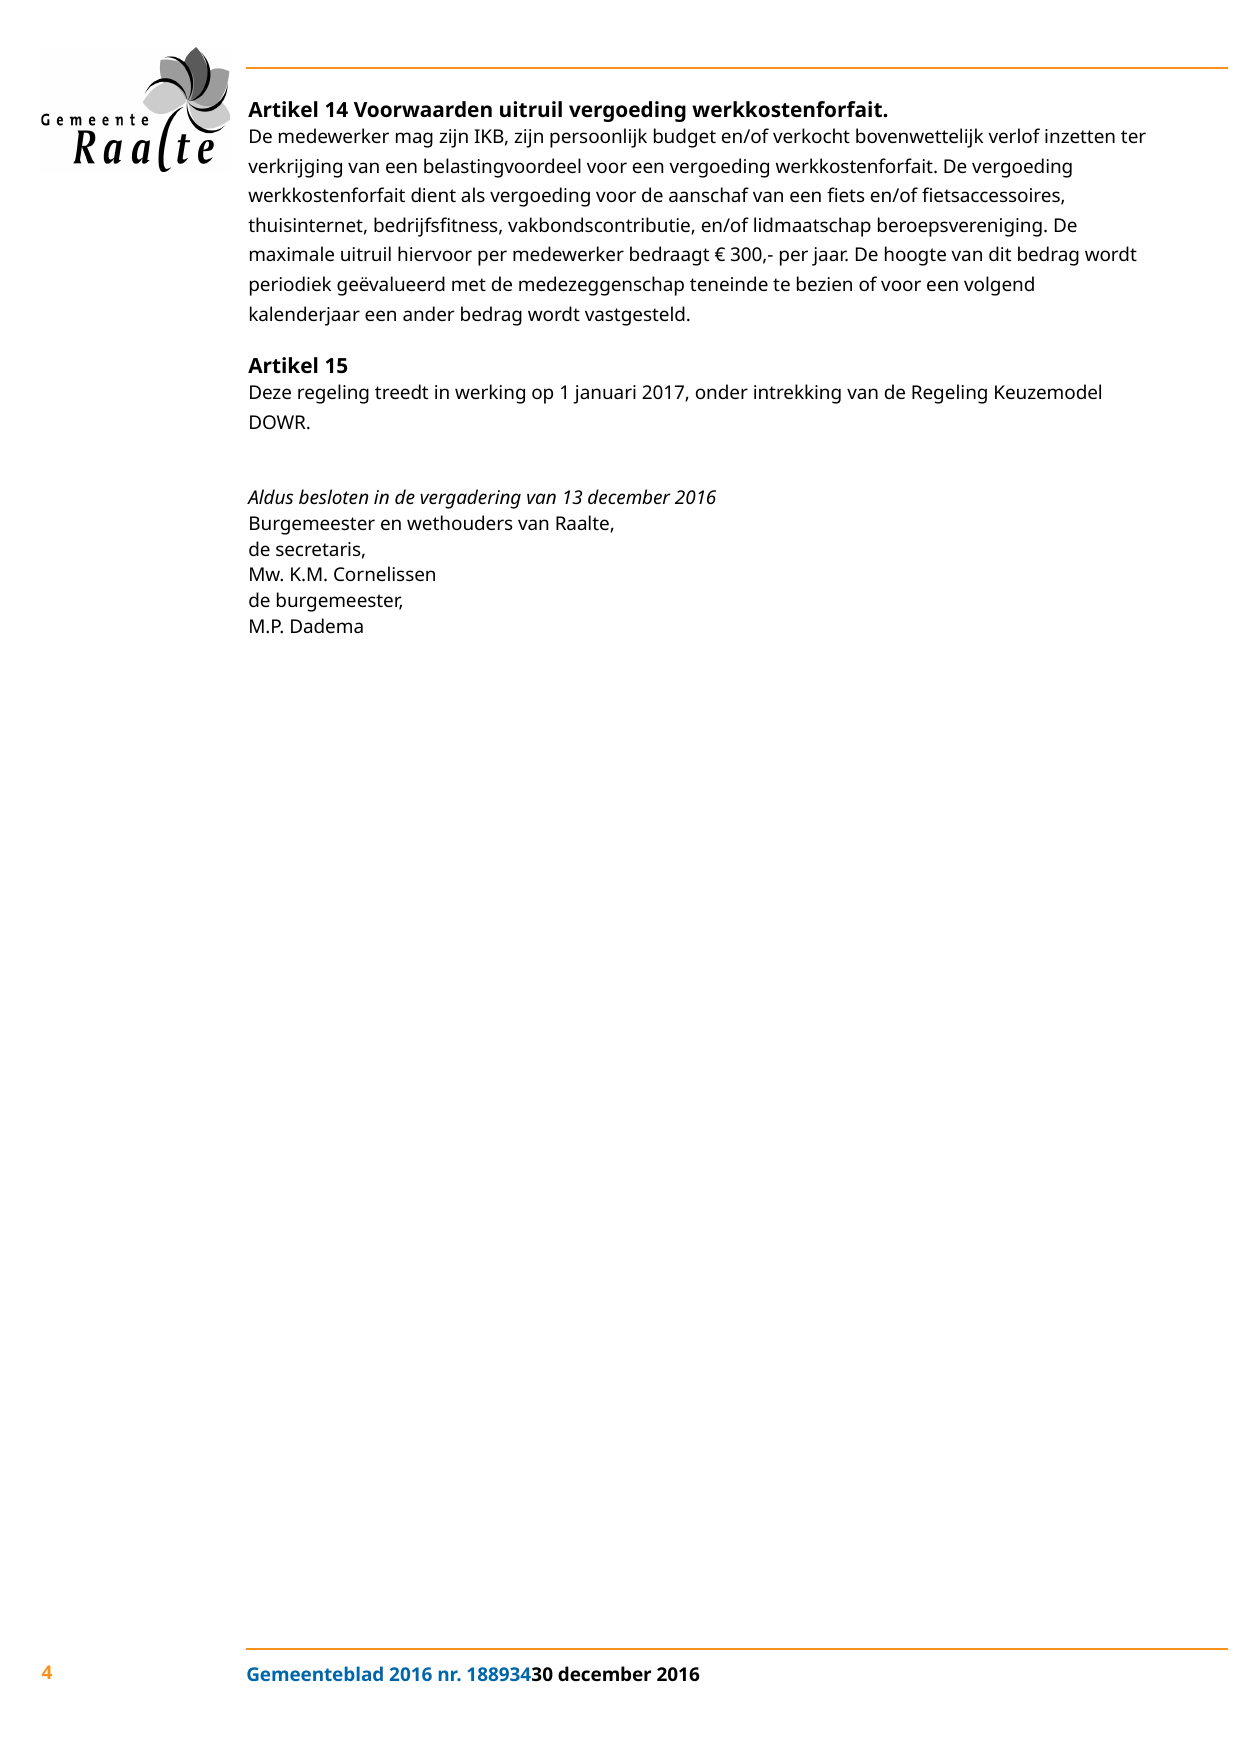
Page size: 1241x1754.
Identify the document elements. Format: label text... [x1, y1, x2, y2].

text Aldus besloten in de vergadering van 13 december 2016 [248, 484, 1152, 510]
text Artikel 14 Voorwaarden uitruil vergoeding werkkostenforfait. [248, 95, 1152, 123]
text de burgemeester, [248, 587, 1152, 613]
picture [41, 47, 231, 172]
text Burgemeester en wethouders van Raalte, [248, 510, 1152, 536]
text De medewerker mag zijn IKB, zijn persoonlijk budget en/of verkocht bovenwettelijk verlof inzetten ter verkrijging van een belastingvoordeel voor een vergoeding werkkostenforfait. De vergoeding werkkostenforfait dient als vergoeding voor de aanschaf van een fiets en/of fietsaccessoires, thuisinternet, bedrijfsfitness, vakbondscontributie, en/of lidmaatschap beroepsvereniging. De maximale uitruil hiervoor per medewerker bedraagt € 300,- per jaar. De hoogte van dit bedrag wordt periodiek geëvalueerd met de medezeggenschap teneinde te bezien of voor een volgend kalenderjaar een ander bedrag wordt vastgesteld. [248, 123, 1152, 326]
text Artikel 15 [248, 351, 1152, 379]
text de secretaris, [248, 536, 1152, 562]
text Mw. K.M. Cornelissen [248, 562, 1152, 587]
text M.P. Dadema [248, 613, 1152, 639]
text Deze regeling treedt in werking op 1 januari 2017, onder intrekking van de Regeling Keuzemodel DOWR. [248, 379, 1152, 435]
